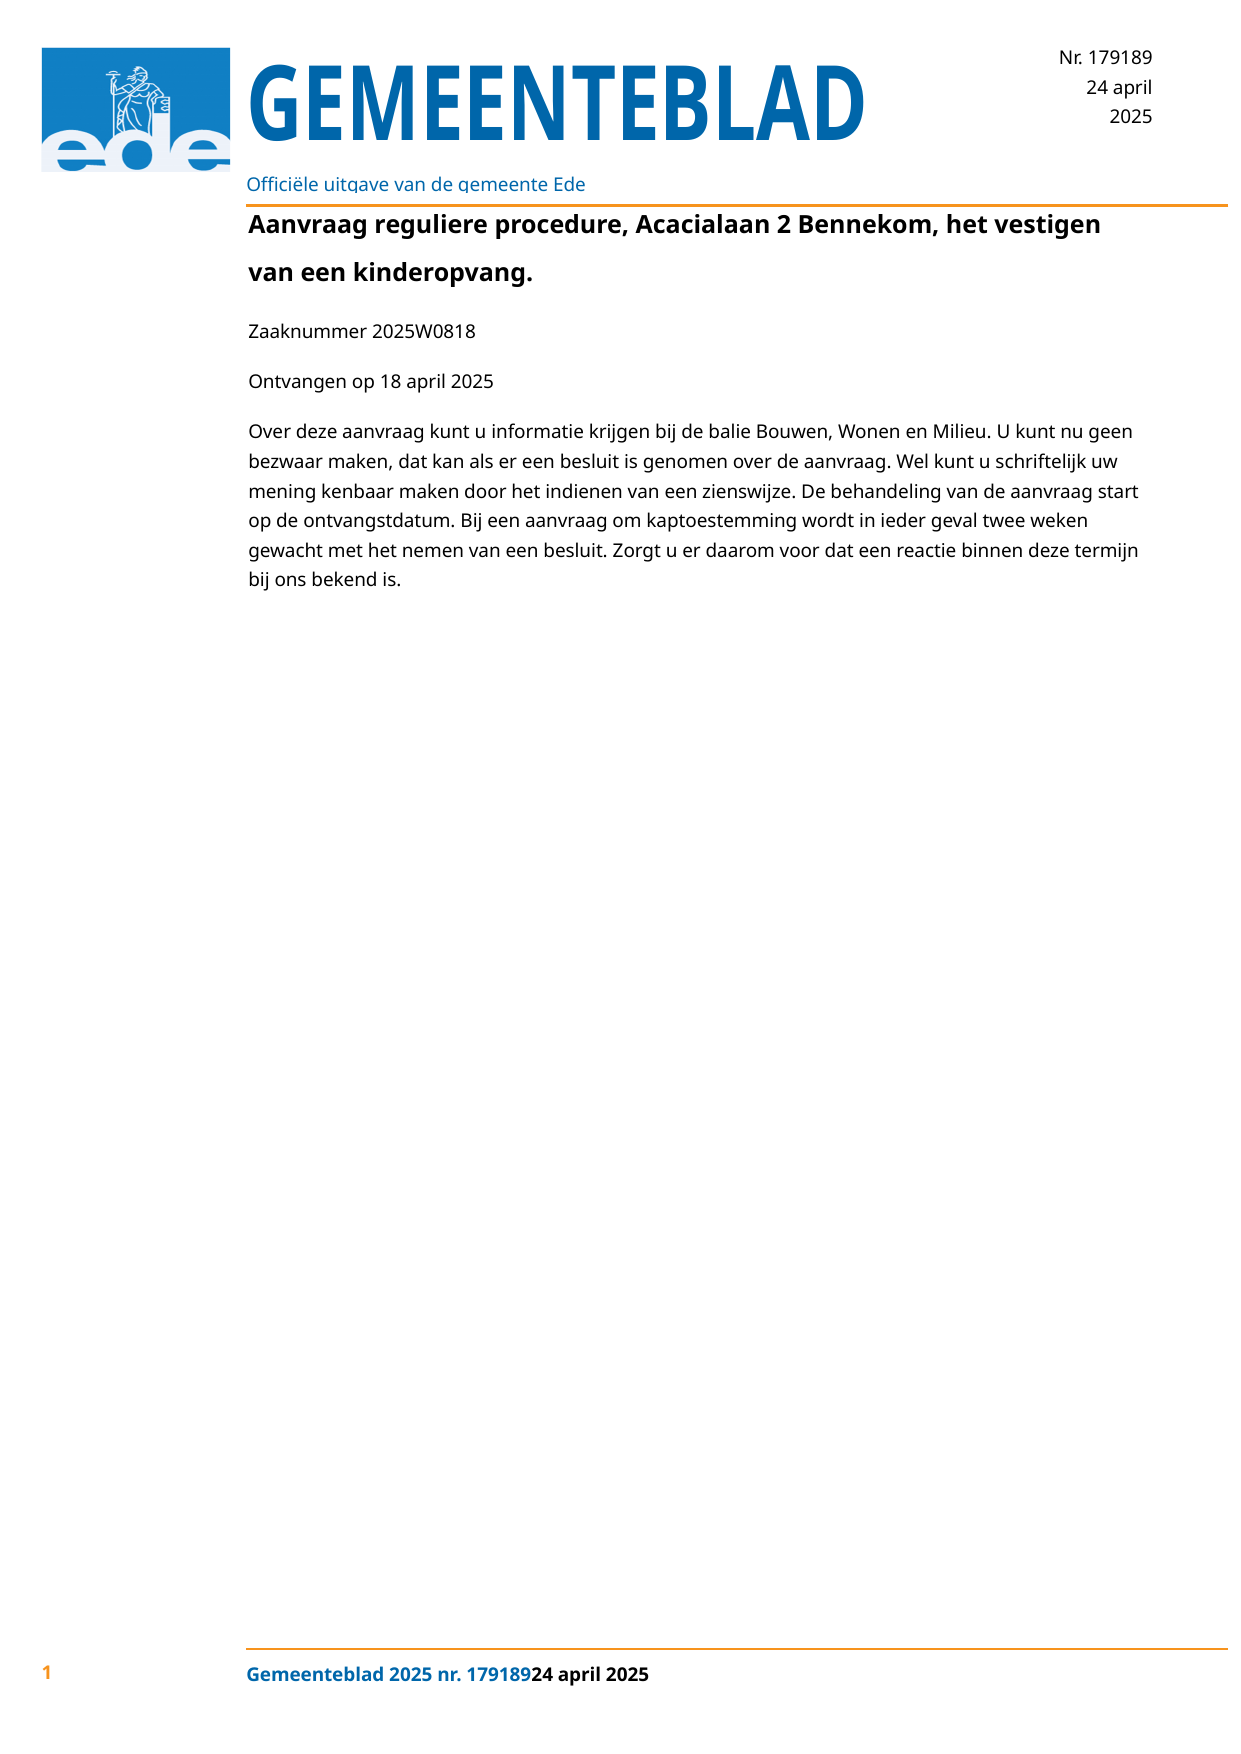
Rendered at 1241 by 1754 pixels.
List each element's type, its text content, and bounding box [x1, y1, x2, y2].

picture [41, 47, 231, 172]
text Aanvraag reguliere procedure, Acacialaan 2 Bennekom, het vestigen van een kinderopvang. [248, 207, 1152, 288]
text Ontvangen op 18 april 2025 [248, 368, 1152, 394]
text Zaaknummer 2025W0818 [248, 318, 1152, 344]
text Over deze aanvraag kunt u informatie krijgen bij de balie Bouwen, Wonen en Milieu. U kunt nu geen bezwaar maken, dat kan als er een besluit is genomen over de aanvraag. Wel kunt u schriftelijk uw mening kenbaar maken door het indienen van een zienswijze. De behandeling van de aanvraag start op de ontvangstdatum. Bij een aanvraag om kaptoestemming wordt in ieder geval twee weken gewacht met het nemen van een besluit. Zorgt u er daarom voor dat een reactie binnen deze termijn bij ons bekend is. [248, 419, 1152, 592]
